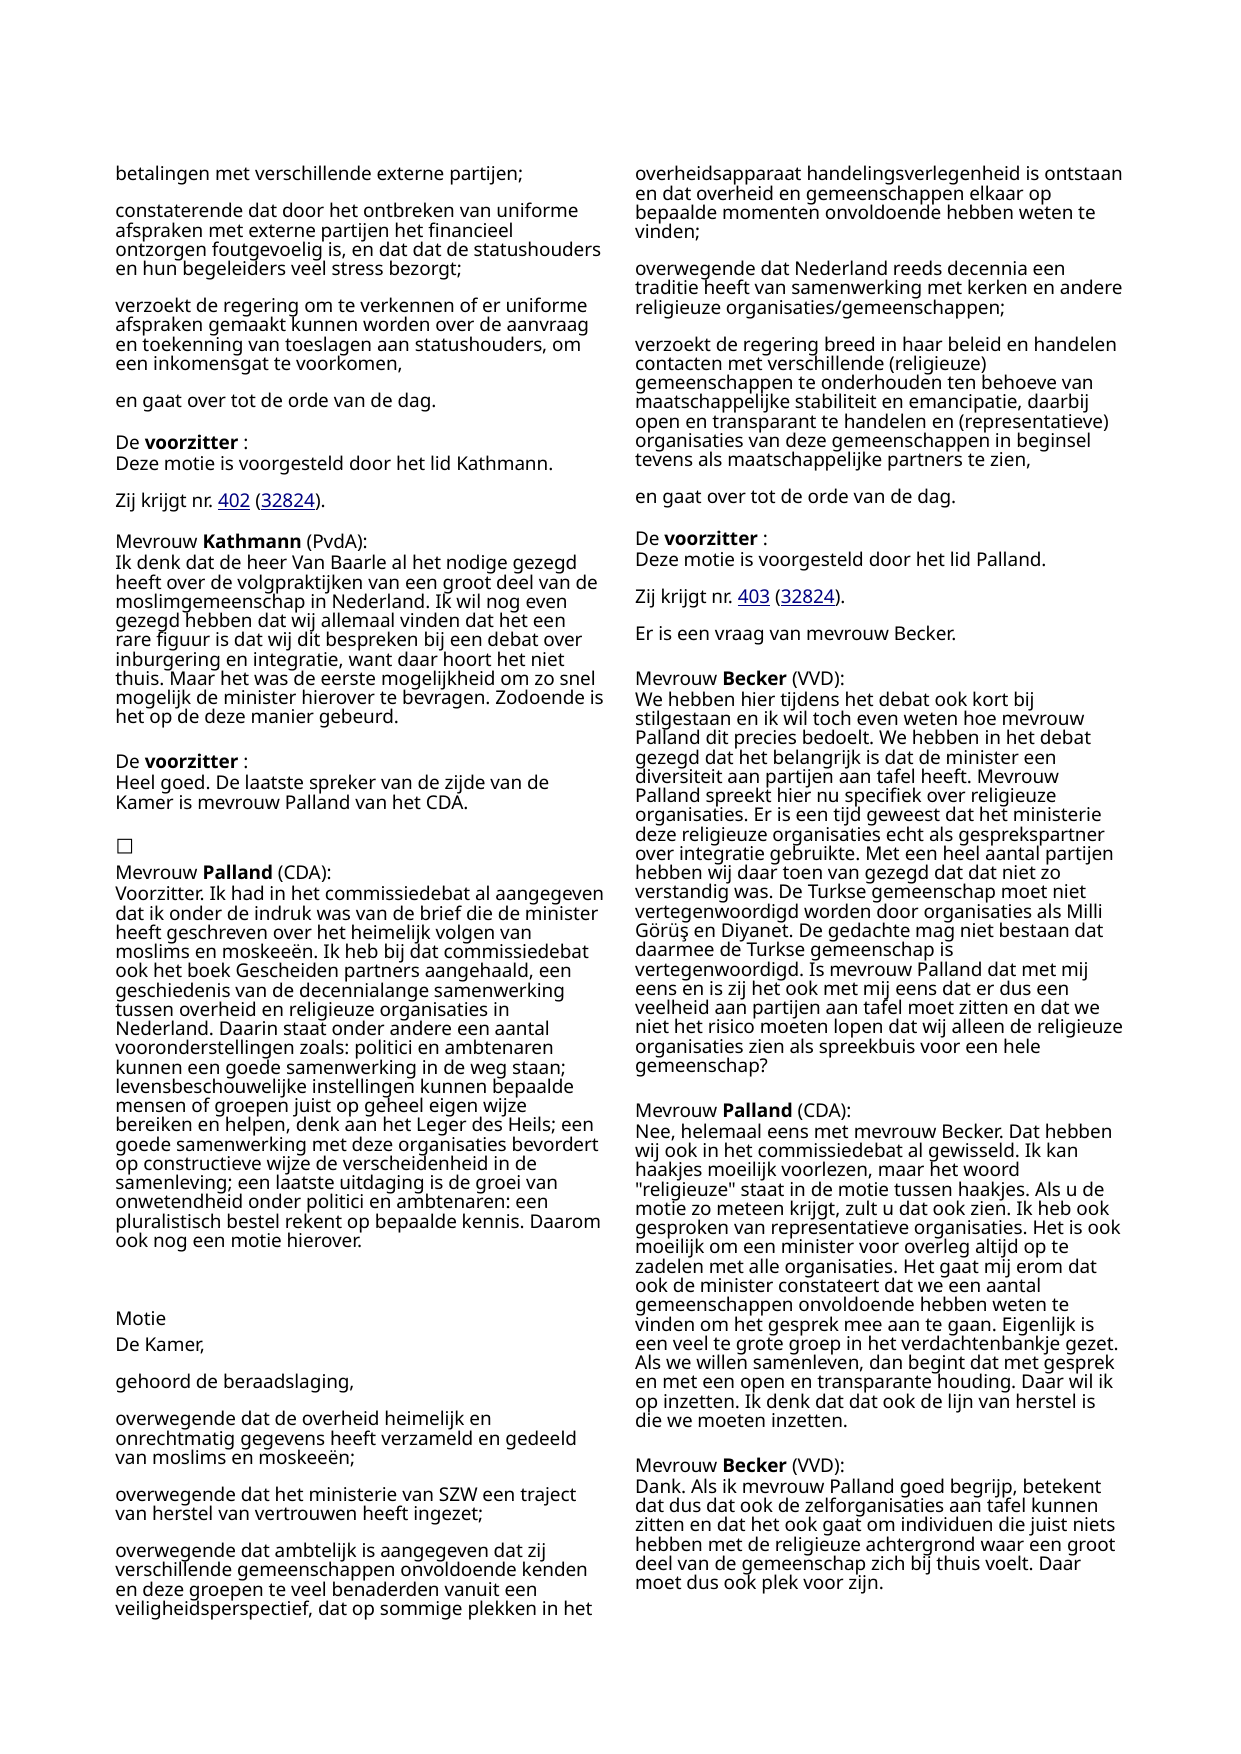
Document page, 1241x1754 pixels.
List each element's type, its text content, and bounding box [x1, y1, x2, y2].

text betalingen met verschillende externe partijen; [115, 165, 605, 184]
text Zij krijgt nr. 402 (32824). [115, 492, 605, 511]
text Nee, helemaal eens met mevrouw Becker. Dat hebben wij ook in het commissiedebat al gewisseld. Ik kan haakjes moeilijk voorlezen, maar het woord "religieuze" staat in de motie tussen haakjes. Als u de motie zo meteen krijgt, zult u dat ook zien. Ik heb ook gesproken van representatieve organisaties. Het is ook moeilijk om een minister voor overleg altijd op te zadelen met alle organisaties. Het gaat mij erom dat ook de minister constateert dat we een aantal gemeenschappen onvoldoende hebben weten te vinden om het gesprek mee aan te gaan. Eigenlijk is een veel te grote groep in het verdachtenbankje gezet. Als we willen samenleven, dan begint dat met gesprek en met een open en transparante houding. Daar wil ik op inzetten. Ik denk dat dat ook de lijn van herstel is die we moeten inzetten. [635, 1123, 1125, 1431]
text overwegende dat de overheid heimelijk en onrechtmatig gegevens heeft verzameld en gedeeld van moslims en moskeeën; [115, 1410, 605, 1468]
text Zij krijgt nr. 403 (32824). [635, 588, 1125, 607]
text ⬜ [115, 834, 605, 859]
text Er is een vraag van mevrouw Becker. [635, 625, 1125, 644]
text constaterende dat door het ontbreken van uniforme afspraken met externe partijen het financieel ontzorgen foutgevoelig is, en dat dat de statushouders en hun begeleiders veel stress bezorgt; [115, 202, 605, 279]
text Deze motie is voorgesteld door het lid Kathmann. [115, 454, 605, 474]
text Mevrouw Palland (CDA): [635, 1097, 1125, 1123]
text Dank. Als ik mevrouw Palland goed begrijp, betekent dat dus dat ook de zelforganisaties aan tafel kunnen zitten en dat het ook gaat om individuen die juist niets hebben met de religieuze achtergrond waar een groot deel van de gemeenschap zich bij thuis voelt. Daar moet dus ook plek voor zijn. [635, 1478, 1125, 1593]
text Mevrouw Becker (VVD): [635, 1452, 1125, 1478]
text De voorzitter : [115, 749, 605, 774]
text verzoekt de regering om te verkennen of er uniforme afspraken gemaakt kunnen worden over de aanvraag en toekenning van toeslagen aan statushouders, om een inkomensgat te voorkomen, [115, 297, 605, 374]
text Motie [115, 1305, 605, 1331]
text en gaat over tot de orde van de dag. [115, 392, 605, 411]
text gehoord de beraadslaging, [115, 1373, 605, 1393]
text Mevrouw Becker (VVD): [635, 665, 1125, 691]
text overwegende dat het ministerie van SZW een traject van herstel van vertrouwen heeft ingezet; [115, 1486, 605, 1524]
text Mevrouw Kathmann (PvdA): [115, 529, 605, 554]
text overwegende dat Nederland reeds decennia een traditie heeft van samenwerking met kerken en andere religieuze organisaties/gemeenschappen; [635, 260, 1125, 318]
text We hebben hier tijdens het debat ook kort bij stilgestaan en ik wil toch even weten hoe mevrouw Palland dit precies bedoelt. We hebben in het debat gezegd dat het belangrijk is dat de minister een diversiteit aan partijen aan tafel heeft. Mevrouw Palland spreekt hier nu specifiek over religieuze organisaties. Er is een tijd geweest dat het ministerie deze religieuze organisaties echt als gesprekspartner over integratie gebruikte. Met een heel aantal partijen hebben wij daar toen van gezegd dat dat niet zo verstandig was. De Turkse gemeenschap moet niet vertegenwoordigd worden door organisaties als Milli Görüş en Diyanet. De gedachte mag niet bestaan dat daarmee de Turkse gemeenschap is vertegenwoordigd. Is mevrouw Palland dat met mij eens en is zij het ook met mij eens dat er dus een veelheid aan partijen aan tafel moet zitten en dat we niet het risico moeten lopen dat wij alleen de religieuze organisaties zien als spreekbuis voor een hele gemeenschap? [635, 691, 1125, 1076]
text Mevrouw Palland (CDA): [115, 859, 605, 885]
text De Kamer, [115, 1336, 605, 1356]
text overwegende dat ambtelijk is aangegeven dat zij verschillende gemeenschappen onvoldoende kenden en deze groepen te veel benaderden vanuit een veiligheidsperspectief, dat op sommige plekken in het [115, 1542, 605, 1619]
text Deze motie is voorgesteld door het lid Palland. [635, 551, 1125, 570]
text Voorzitter. Ik had in het commissiedebat al aangegeven dat ik onder de indruk was van de brief die de minister heeft geschreven over het heimelijk volgen van moslims en moskeeën. Ik heb bij dat commissiedebat ook het boek Gescheiden partners aangehaald, een geschiedenis van de decennialange samenwerking tussen overheid en religieuze organisaties in Nederland. Daarin staat onder andere een aantal vooronderstellingen zoals: politici en ambtenaren kunnen een goede samenwerking in de weg staan; levensbeschouwelijke instellingen kunnen bepaalde mensen of groepen juist op geheel eigen wijze bereiken en helpen, denk aan het Leger des Heils; een goede samenwerking met deze organisaties bevordert op constructieve wijze de verscheidenheid in de samenleving; een laatste uitdaging is de groei van onwetendheid onder politici en ambtenaren: een pluralistisch bestel rekent op bepaalde kennis. Daarom ook nog een motie hierover. [115, 885, 605, 1251]
text Ik denk dat de heer Van Baarle al het nodige gezegd heeft over de volgpraktijken van een groot deel van de moslimgemeenschap in Nederland. Ik wil nog even gezegd hebben dat wij allemaal vinden dat het een rare figuur is dat wij dit bespreken bij een debat over inburgering en integratie, want daar hoort het niet thuis. Maar het was de eerste mogelijkheid om zo snel mogelijk de minister hierover te bevragen. Zodoende is het op de deze manier gebeurd. [115, 554, 605, 728]
text overheidsapparaat handelingsverlegenheid is ontstaan en dat overheid en gemeenschappen elkaar op bepaalde momenten onvoldoende hebben weten te vinden; [635, 165, 1125, 242]
text Heel goed. De laatste spreker van de zijde van de Kamer is mevrouw Palland van het CDA. [115, 774, 605, 813]
text en gaat over tot de orde van de dag. [635, 488, 1125, 507]
text verzoekt de regering breed in haar beleid en handelen contacten met verschillende (religieuze) gemeenschappen te onderhouden ten behoeve van maatschappelijke stabiliteit en emancipatie, daarbij open en transparant te handelen en (representatieve) organisaties van deze gemeenschappen in beginsel tevens als maatschappelijke partners te zien, [635, 336, 1125, 471]
text De voorzitter : [635, 525, 1125, 551]
text De voorzitter : [115, 429, 605, 454]
